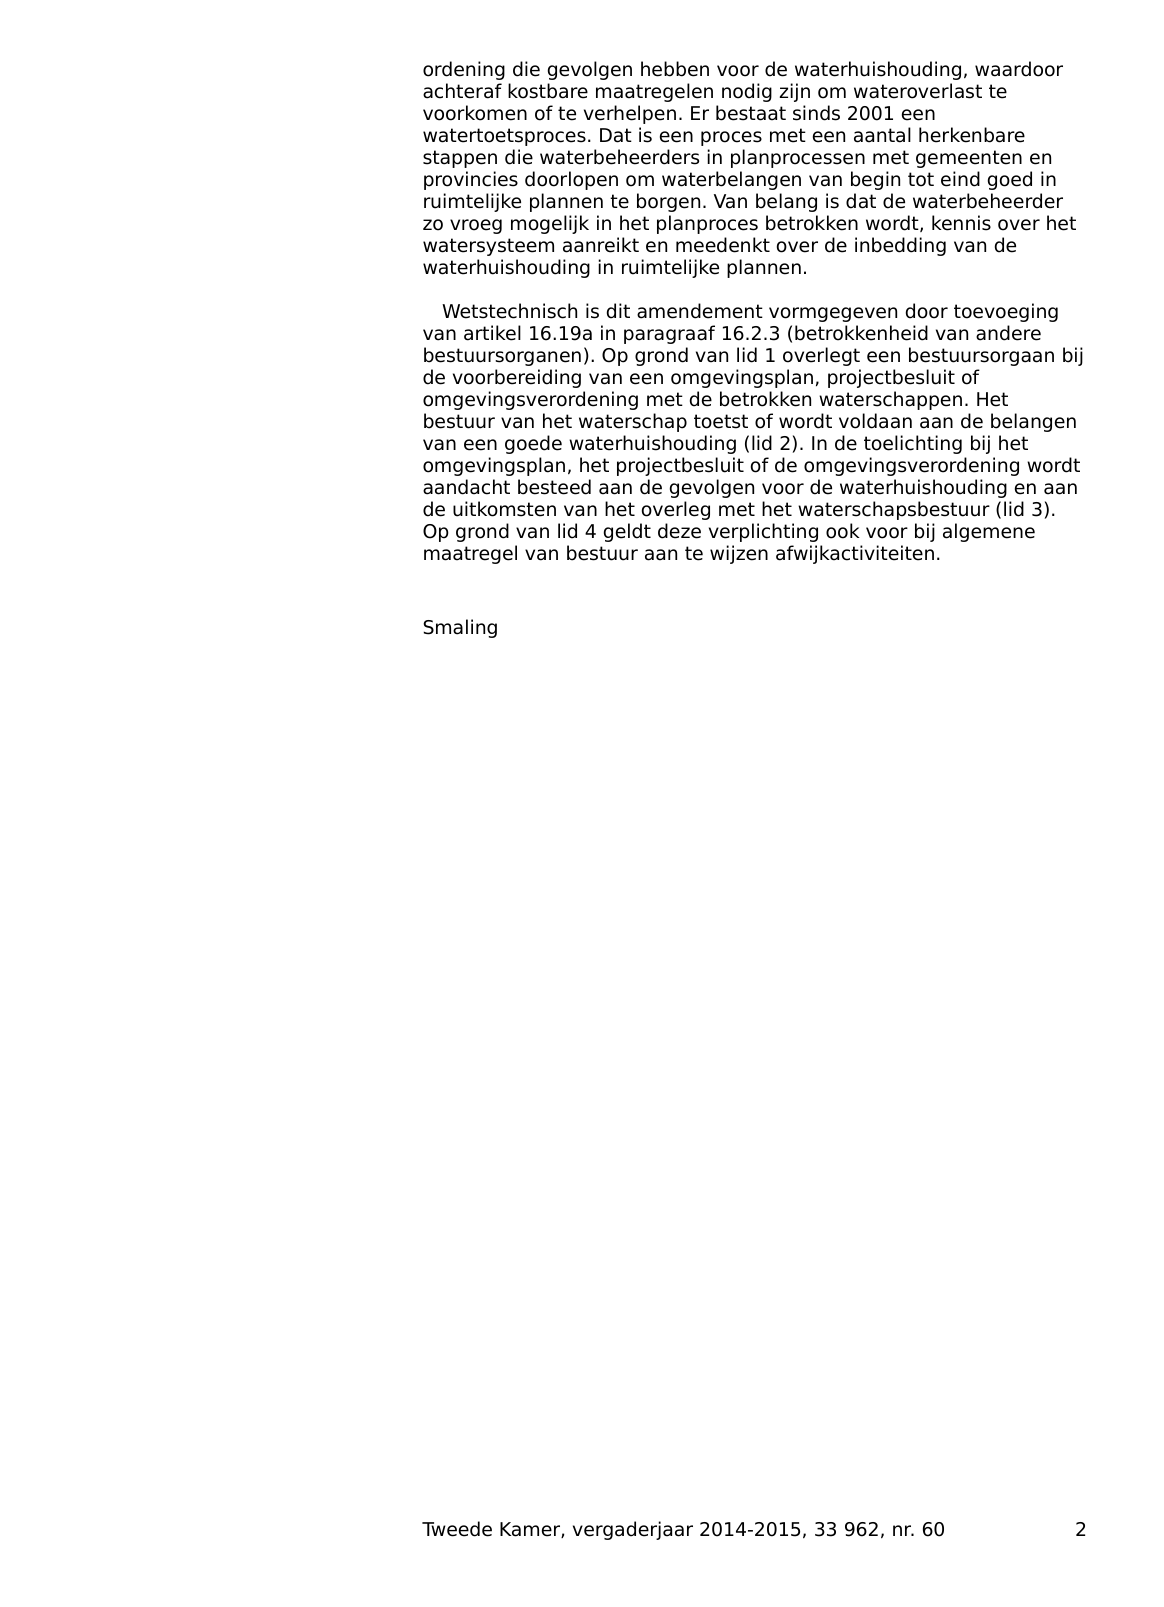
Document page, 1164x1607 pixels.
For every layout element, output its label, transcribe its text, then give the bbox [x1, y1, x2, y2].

text Wetstechnisch is dit amendement vormgegeven door toevoeging van artikel 16.19a in paragraaf 16.2.3 (betrokkenheid van andere bestuursorganen). Op grond van lid 1 overlegt een bestuursorgaan bij de voorbereiding van een omgevingsplan, projectbesluit of omgevingsverordening met de betrokken waterschappen. Het bestuur van het waterschap toetst of wordt voldaan aan de belangen van een goede waterhuishouding (lid 2). In de toelichting bij het omgevingsplan, het projectbesluit of de omgevingsverordening wordt aandacht besteed aan de gevolgen voor de waterhuishouding en aan de uitkomsten van het overleg met het waterschapsbestuur (lid 3). Op grond van lid 4 geldt deze verplichting ook voor bij algemene maatregel van bestuur aan te wijzen afwijkactiviteiten. [422, 301, 1087, 565]
text Smaling [422, 595, 1087, 639]
text ordening die gevolgen hebben voor de waterhuishouding, waardoor achteraf kostbare maatregelen nodig zijn om wateroverlast te voorkomen of te verhelpen. Er bestaat sinds 2001 een watertoetsproces. Dat is een proces met een aantal herkenbare stappen die waterbeheerders in planprocessen met gemeenten en provincies doorlopen om waterbelangen van begin tot eind goed in ruimtelijke plannen te borgen. Van belang is dat de waterbeheerder zo vroeg mogelijk in het planproces betrokken wordt, kennis over het watersysteem aanreikt en meedenkt over de inbedding van de waterhuishouding in ruimtelijke plannen. [422, 59, 1087, 279]
